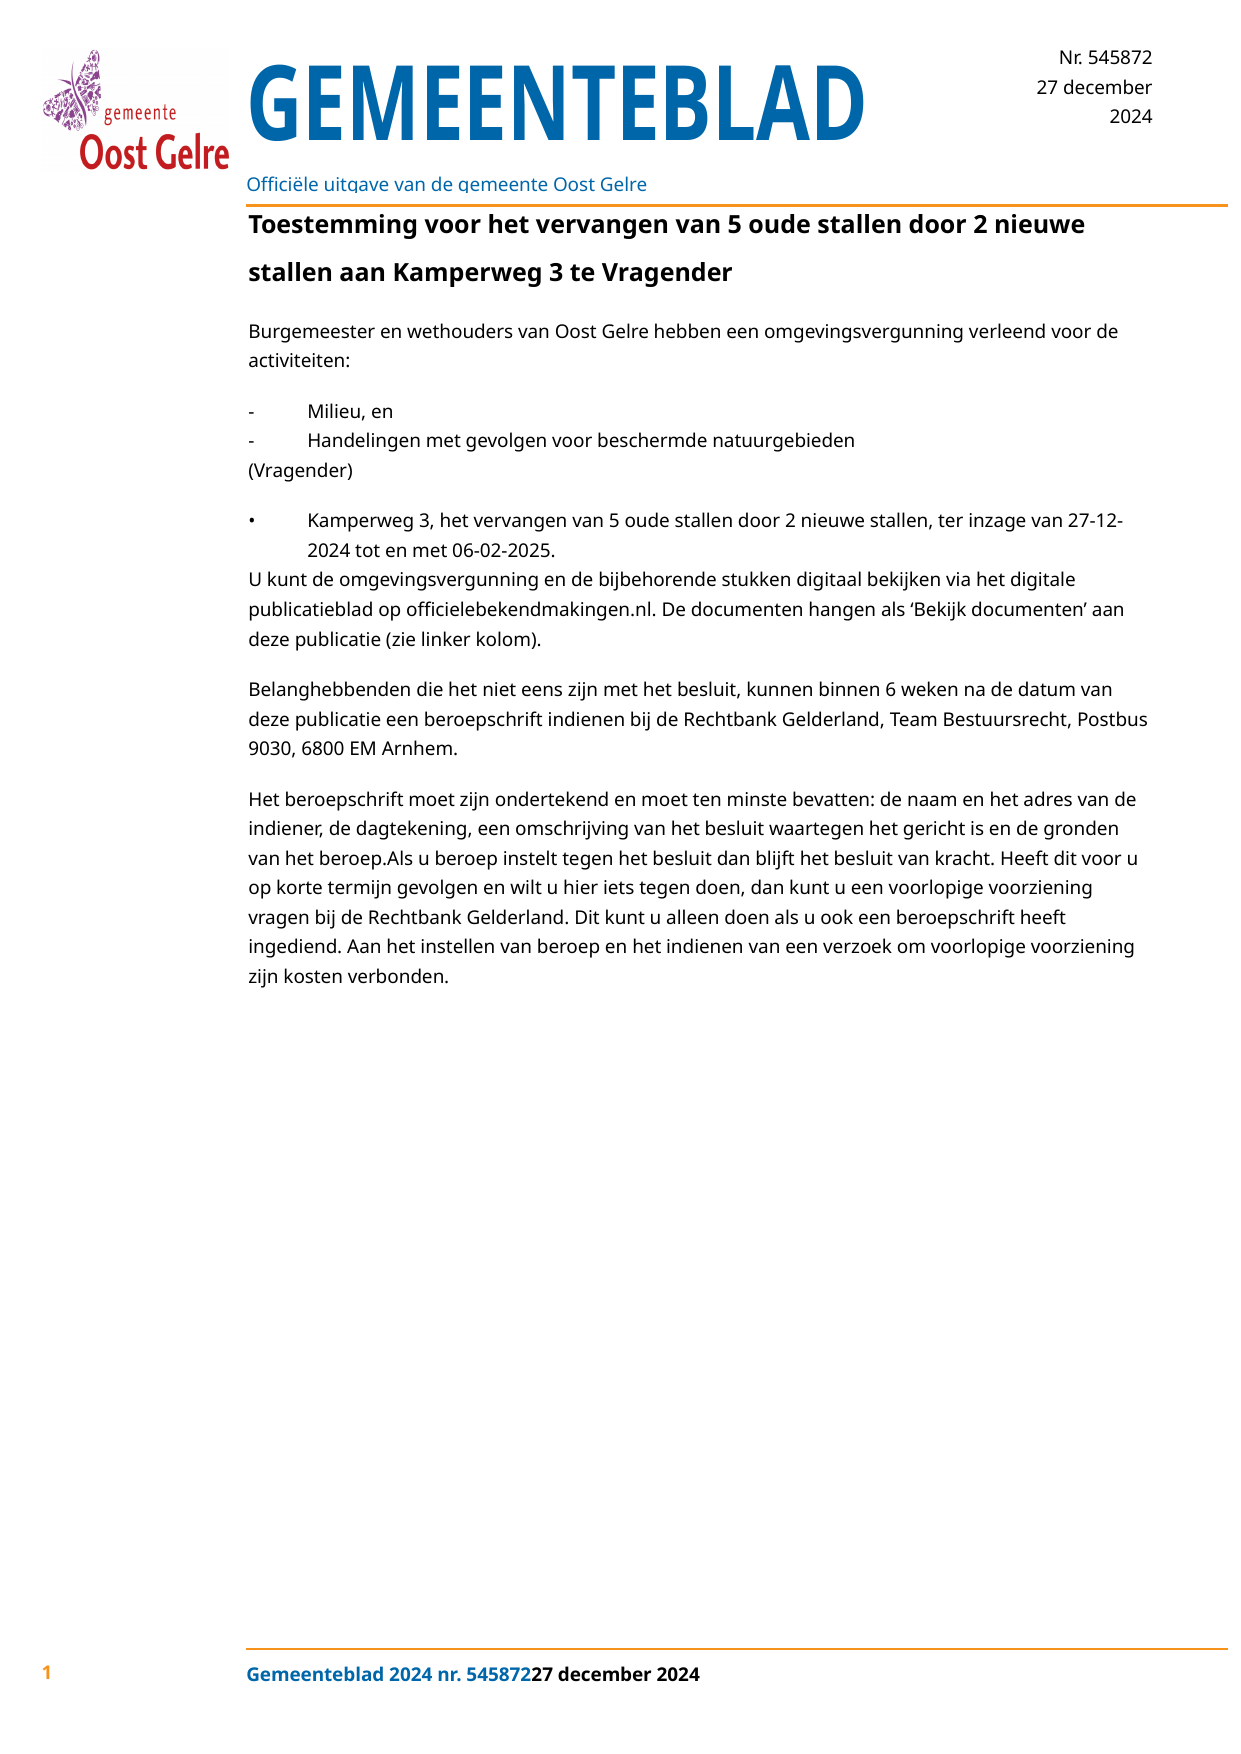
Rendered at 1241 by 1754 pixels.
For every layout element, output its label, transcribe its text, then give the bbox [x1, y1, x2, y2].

text Burgemeester en wethouders van Oost Gelre hebben een omgevingsvergunning verleend voor de activiteiten: [248, 318, 1152, 373]
list Handelingen met gevolgen voor beschermde natuurgebieden [248, 427, 1152, 453]
text (Vragender) [248, 457, 1152, 483]
picture [41, 47, 231, 172]
list Kamperweg 3, het vervangen van 5 oude stallen door 2 nieuwe stallen, ter inzage van 27-12-2024 tot en met 06-02-2025. [248, 507, 1152, 563]
text Het beroepschrift moet zijn ondertekend en moet ten minste bevatten: de naam en het adres van de indiener, de dagtekening, een omschrijving van het besluit waartegen het gericht is en de gronden van het beroep.Als u beroep instelt tegen het besluit dan blijft het besluit van kracht. Heeft dit voor u op korte termijn gevolgen en wilt u hier iets tegen doen, dan kunt u een voorlopige voorziening vragen bij de Rechtbank Gelderland. Dit kunt u alleen doen als u ook een beroepschrift heeft ingediend. Aan het instellen van beroep en het indienen van een verzoek om voorlopige voorziening zijn kosten verbonden. [248, 786, 1152, 989]
list Milieu, en [248, 398, 1152, 424]
text Belanghebbenden die het niet eens zijn met het besluit, kunnen binnen 6 weken na de datum van deze publicatie een beroepschrift indienen bij de Rechtbank Gelderland, Team Bestuursrecht, Postbus 9030, 6800 EM Arnhem. [248, 676, 1152, 761]
text Toestemming voor het vervangen van 5 oude stallen door 2 nieuwe stallen aan Kamperweg 3 te Vragender [248, 207, 1152, 288]
text U kunt de omgevingsvergunning en de bijbehorende stukken digitaal bekijken via het digitale publicatieblad op officielebekendmakingen.nl. De documenten hangen als ‘Bekijk documenten’ aan deze publicatie (zie linker kolom). [248, 567, 1152, 652]
